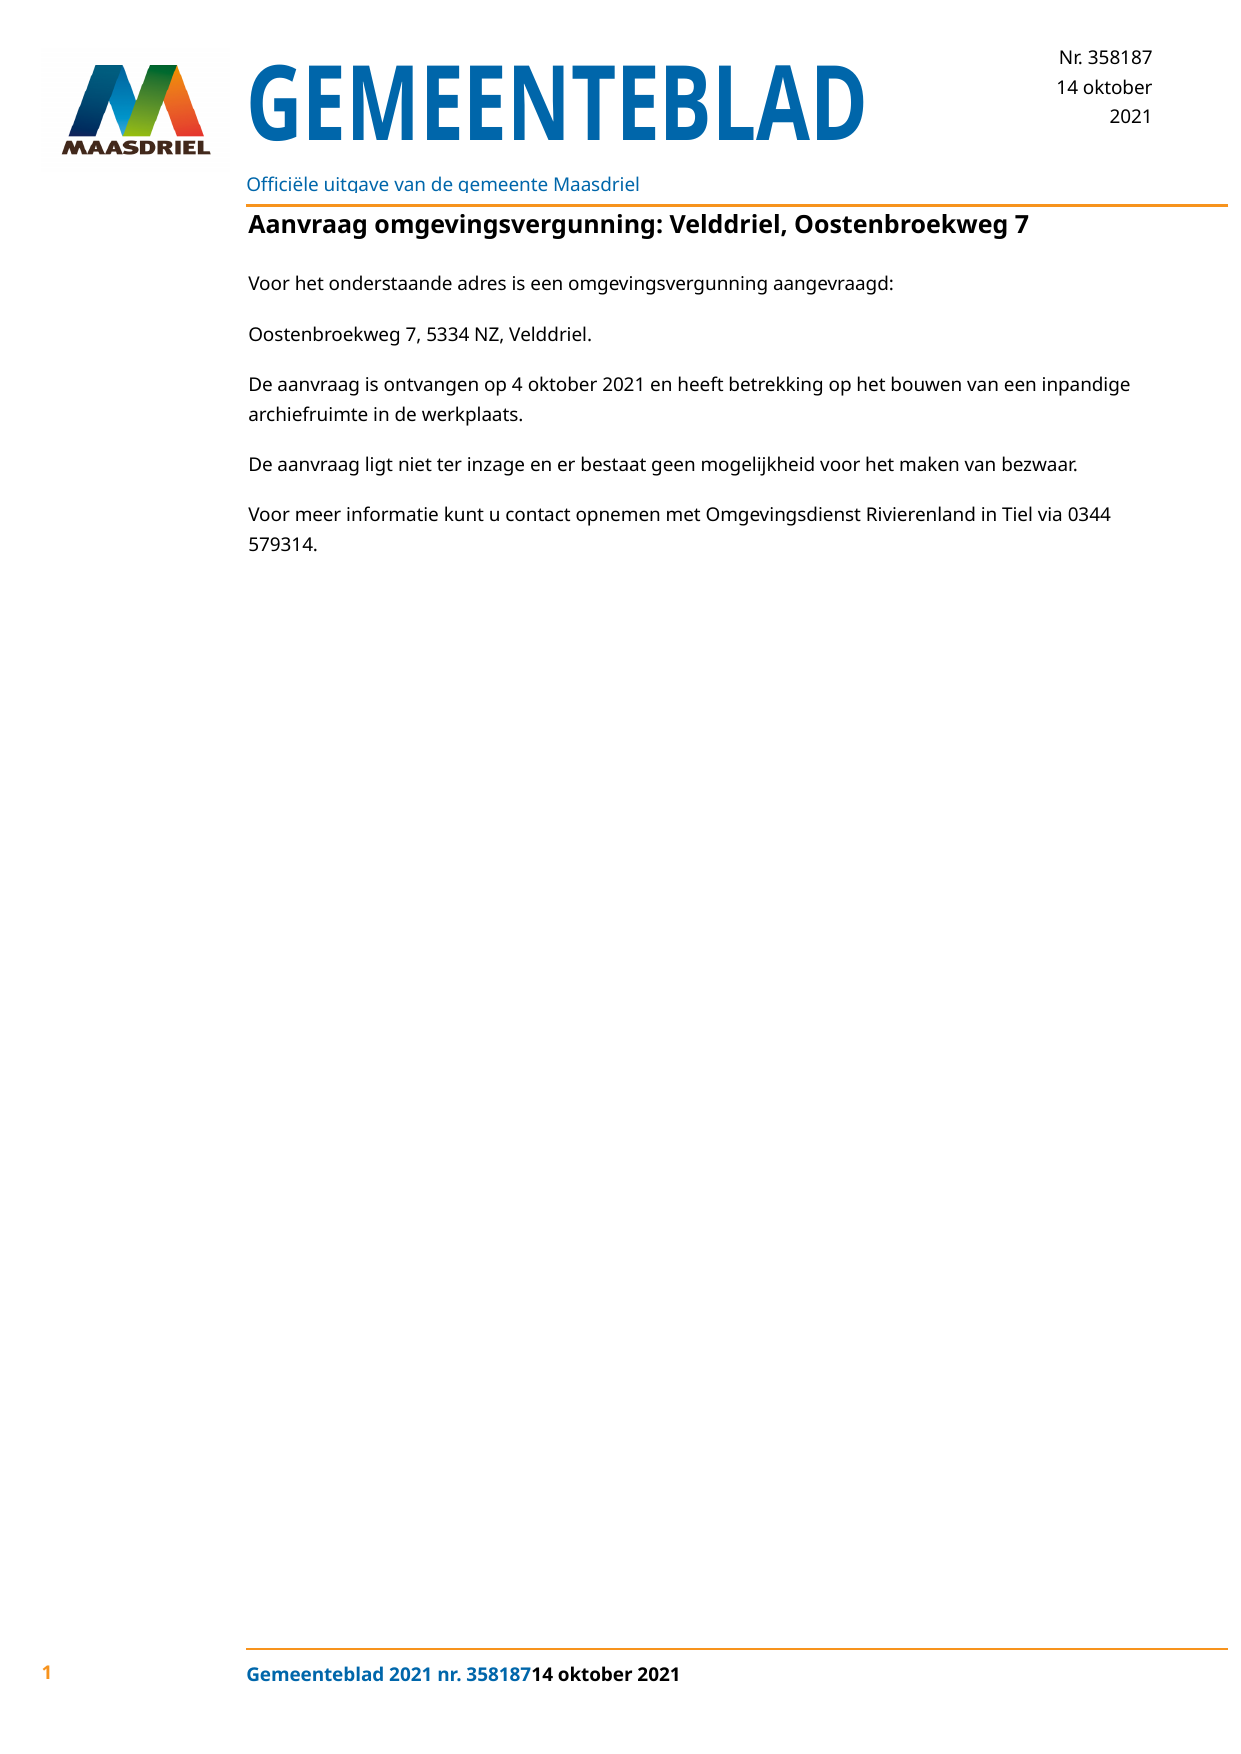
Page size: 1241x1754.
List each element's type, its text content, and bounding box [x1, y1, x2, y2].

picture [41, 47, 231, 172]
text Voor het onderstaande adres is een omgevingsvergunning aangevraagd: [248, 270, 1152, 296]
text Oostenbroekweg 7, 5334 NZ, Velddriel. [248, 321, 1152, 346]
text Voor meer informatie kunt u contact opnemen met Omgevingsdienst Rivierenland in Tiel via 0344 579314. [248, 502, 1152, 557]
text De aanvraag ligt niet ter inzage en er bestaat geen mogelijkheid voor het maken van bezwaar. [248, 451, 1152, 477]
text De aanvraag is ontvangen op 4 oktober 2021 en heeft betrekking op het bouwen van een inpandige archiefruimte in de werkplaats. [248, 371, 1152, 426]
text Aanvraag omgevingsvergunning: Velddriel, Oostenbroekweg 7 [248, 207, 1152, 241]
